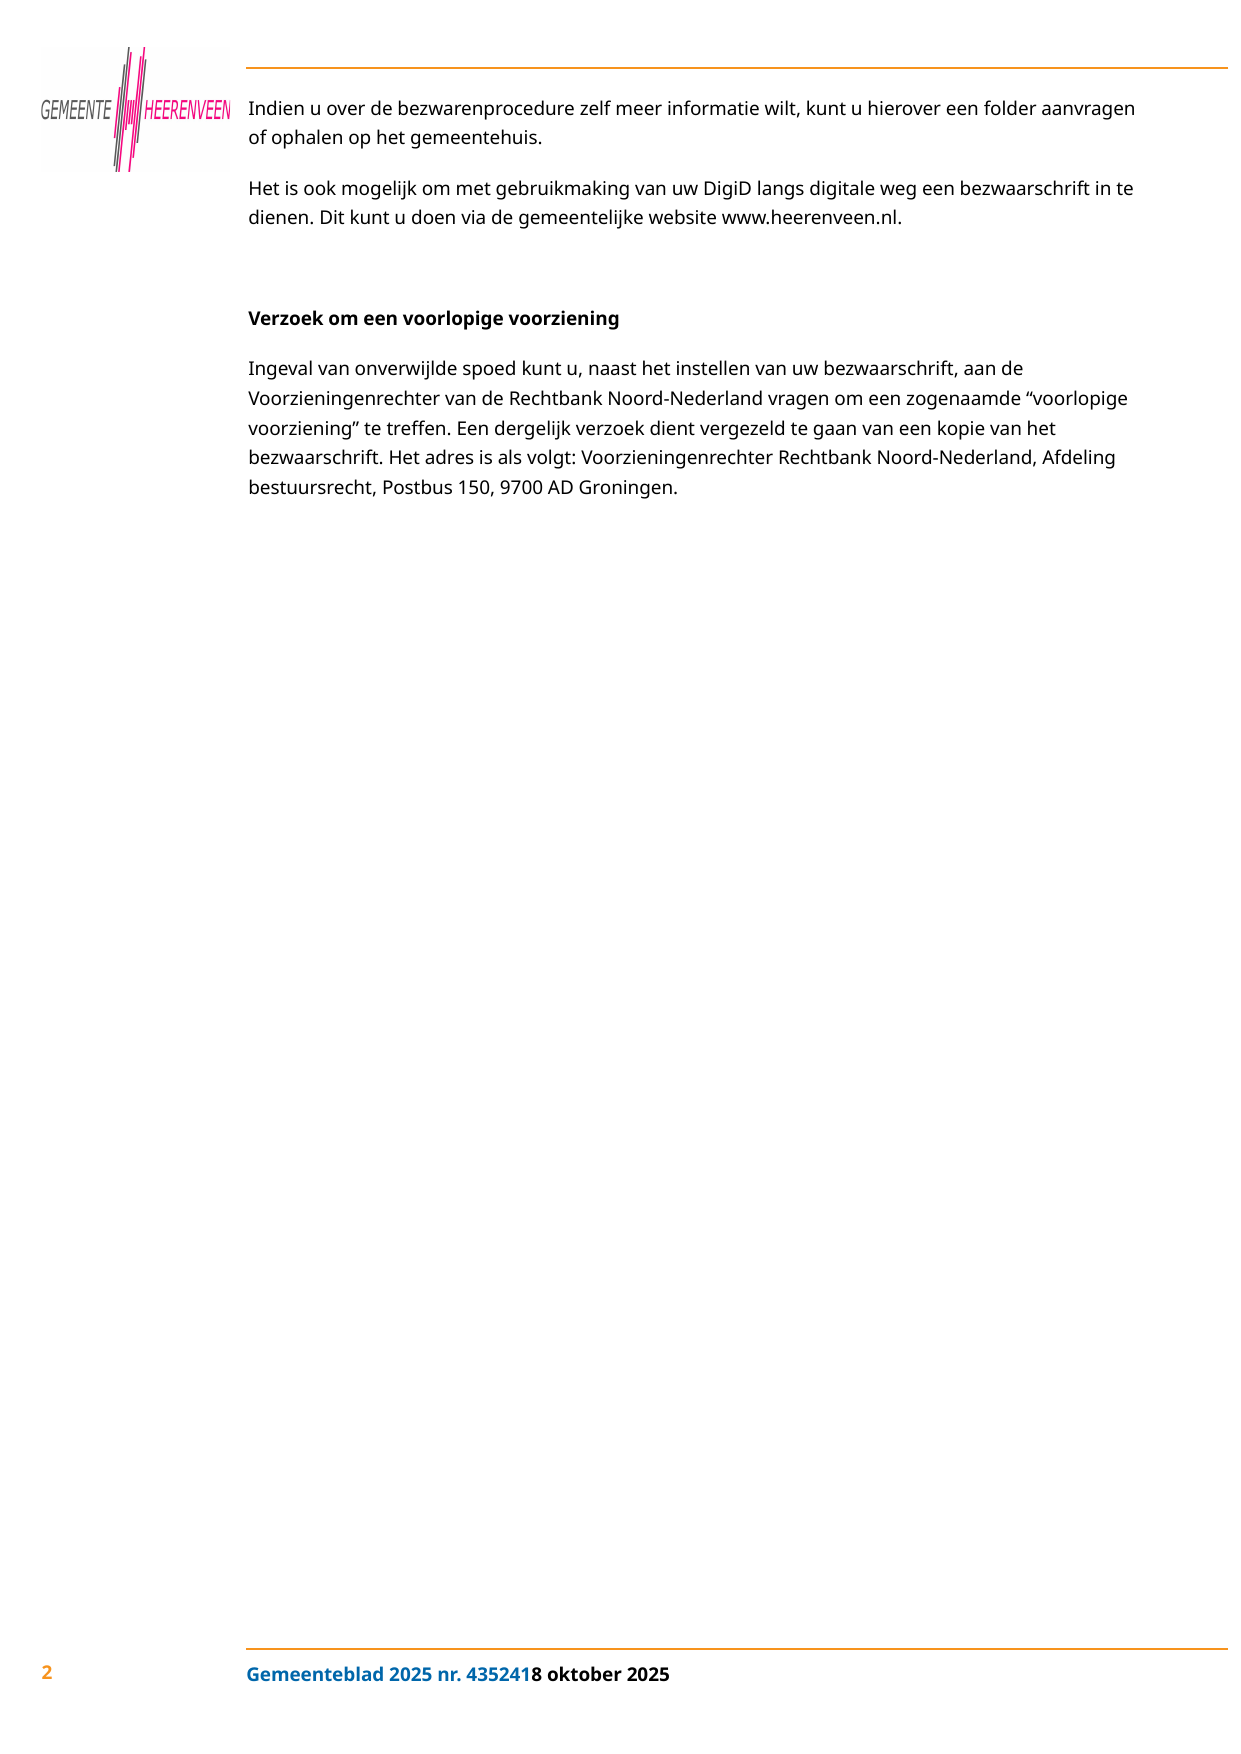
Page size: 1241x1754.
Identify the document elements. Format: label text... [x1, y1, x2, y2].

text Indien u over de bezwarenprocedure zelf meer informatie wilt, kunt u hierover een folder aanvragen of ophalen op het gemeentehuis. [248, 95, 1152, 150]
text Verzoek om een voorlopige voorziening [248, 305, 1152, 331]
picture [41, 47, 231, 172]
text Ingeval van onverwijlde spoed kunt u, naast het instellen van uw bezwaarschrift, aan de Voorzieningenrechter van de Rechtbank Noord-Nederland vragen om een zogenaamde “voorlopige voorziening” te treffen. Een dergelijk verzoek dient vergezeld te gaan van een kopie van het bezwaarschrift. Het adres is als volgt: Voorzieningenrechter Rechtbank Noord-Nederland, Afdeling bestuursrecht, Postbus 150, 9700 AD Groningen. [248, 356, 1152, 500]
text Het is ook mogelijk om met gebruikmaking van uw DigiD langs digitale weg een bezwaarschrift in te dienen. Dit kunt u doen via de gemeentelijke website www.heerenveen.nl. [248, 175, 1152, 230]
